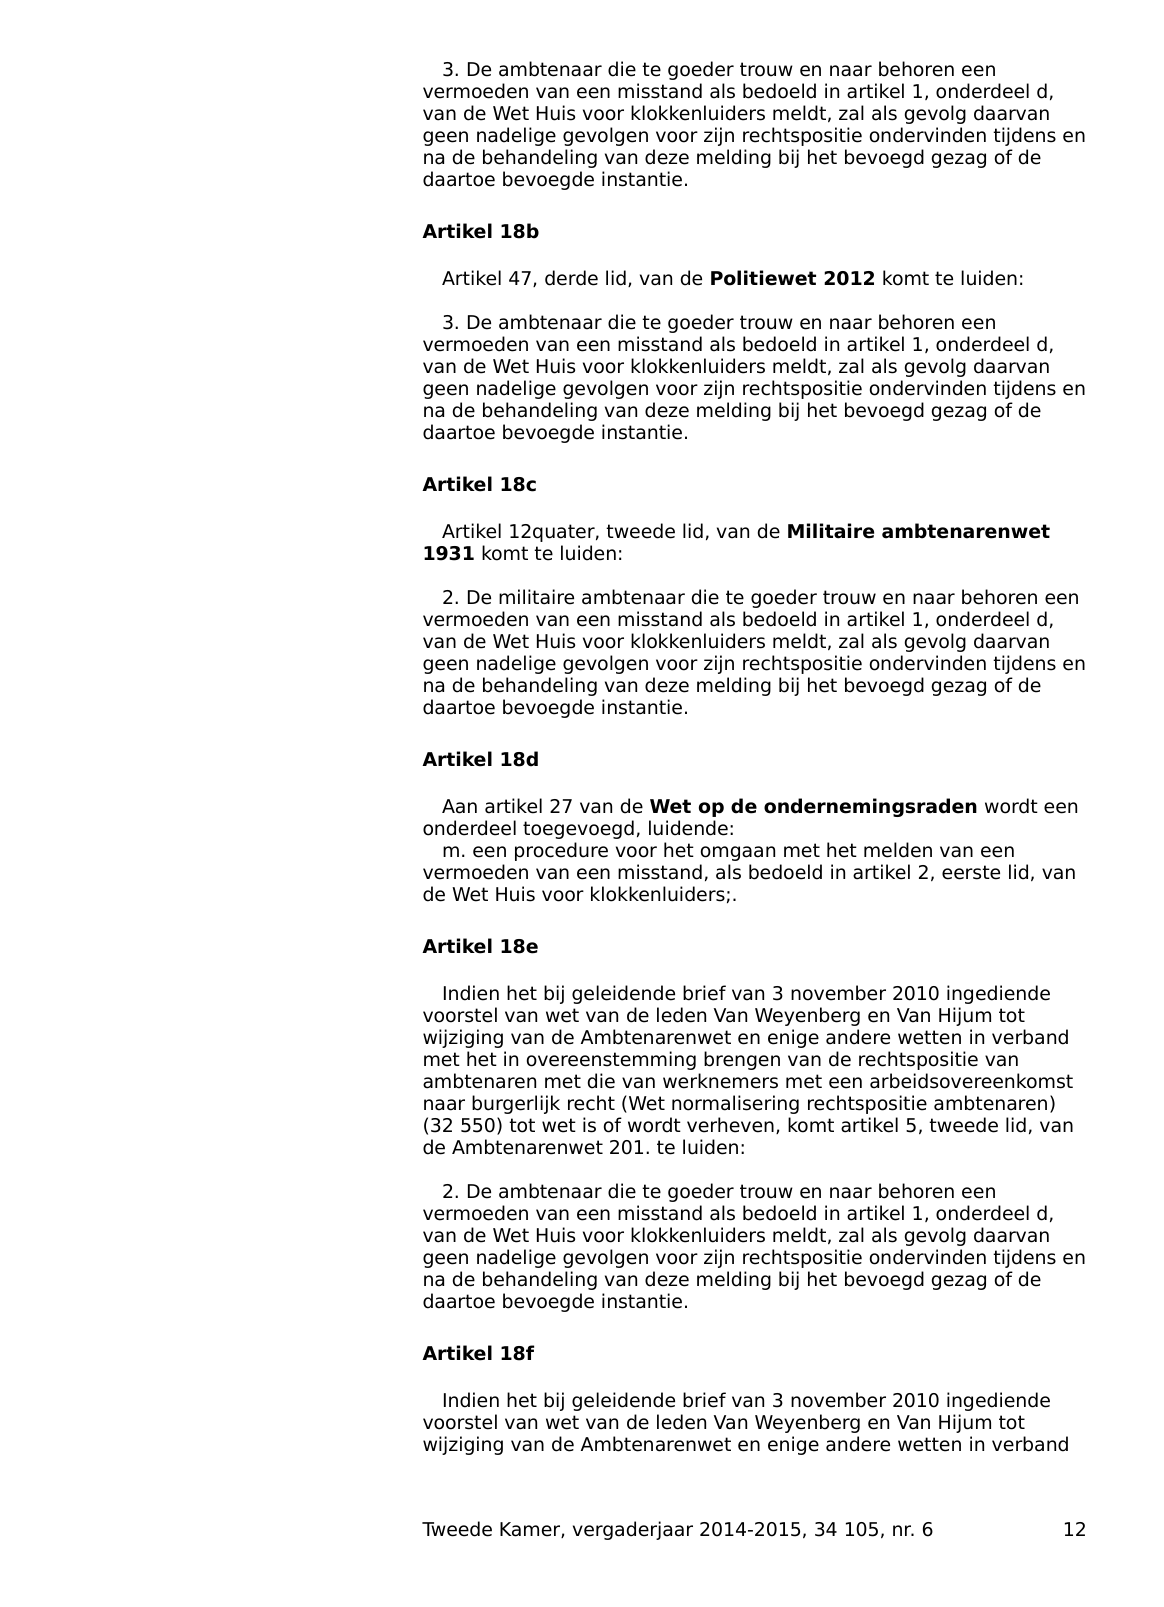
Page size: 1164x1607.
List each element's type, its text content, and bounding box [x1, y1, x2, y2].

text Artikel 12quater, tweede lid, van de Militaire ambtenarenwet 1931 komt te luiden: [422, 521, 1087, 565]
text Indien het bij geleidende brief van 3 november 2010 ingediende voorstel van wet van de leden Van Weyenberg en Van Hijum tot wijziging van de Ambtenarenwet en enige andere wetten in verband [422, 1390, 1087, 1456]
text 3. De ambtenaar die te goeder trouw en naar behoren een vermoeden van een misstand als bedoeld in artikel 1, onderdeel d, van de Wet Huis voor klokkenluiders meldt, zal als gevolg daarvan geen nadelige gevolgen voor zijn rechtspositie ondervinden tijdens en na de behandeling van deze melding bij het bevoegd gezag of de daartoe bevoegde instantie. [422, 59, 1087, 191]
subtitle Artikel 18e [422, 936, 1087, 958]
text m. een procedure voor het omgaan met het melden van een vermoeden van een misstand, als bedoeld in artikel 2, eerste lid, van de Wet Huis voor klokkenluiders;. [422, 840, 1087, 906]
text 2. De ambtenaar die te goeder trouw en naar behoren een vermoeden van een misstand als bedoeld in artikel 1, onderdeel d, van de Wet Huis voor klokkenluiders meldt, zal als gevolg daarvan geen nadelige gevolgen voor zijn rechtspositie ondervinden tijdens en na de behandeling van deze melding bij het bevoegd gezag of de daartoe bevoegde instantie. [422, 1181, 1087, 1313]
text Indien het bij geleidende brief van 3 november 2010 ingediende voorstel van wet van de leden Van Weyenberg en Van Hijum tot wijziging van de Ambtenarenwet en enige andere wetten in verband met het in overeenstemming brengen van de rechtspositie van ambtenaren met die van werknemers met een arbeidsovereenkomst naar burgerlijk recht (Wet normalisering rechtspositie ambtenaren) (32 550) tot wet is of wordt verheven, komt artikel 5, tweede lid, van de Ambtenarenwet 201. te luiden: [422, 983, 1087, 1159]
text 3. De ambtenaar die te goeder trouw en naar behoren een vermoeden van een misstand als bedoeld in artikel 1, onderdeel d, van de Wet Huis voor klokkenluiders meldt, zal als gevolg daarvan geen nadelige gevolgen voor zijn rechtspositie ondervinden tijdens en na de behandeling van deze melding bij het bevoegd gezag of de daartoe bevoegde instantie. [422, 312, 1087, 444]
text 2. De militaire ambtenaar die te goeder trouw en naar behoren een vermoeden van een misstand als bedoeld in artikel 1, onderdeel d, van de Wet Huis voor klokkenluiders meldt, zal als gevolg daarvan geen nadelige gevolgen voor zijn rechtspositie ondervinden tijdens en na de behandeling van deze melding bij het bevoegd gezag of de daartoe bevoegde instantie. [422, 587, 1087, 719]
text Artikel 47, derde lid, van de Politiewet 2012 komt te luiden: [422, 268, 1087, 290]
subtitle Artikel 18f [422, 1343, 1087, 1365]
subtitle Artikel 18d [422, 749, 1087, 771]
subtitle Artikel 18c [422, 474, 1087, 496]
subtitle Artikel 18b [422, 221, 1087, 243]
text Aan artikel 27 van de Wet op de ondernemingsraden wordt een onderdeel toegevoegd, luidende: [422, 796, 1087, 840]
